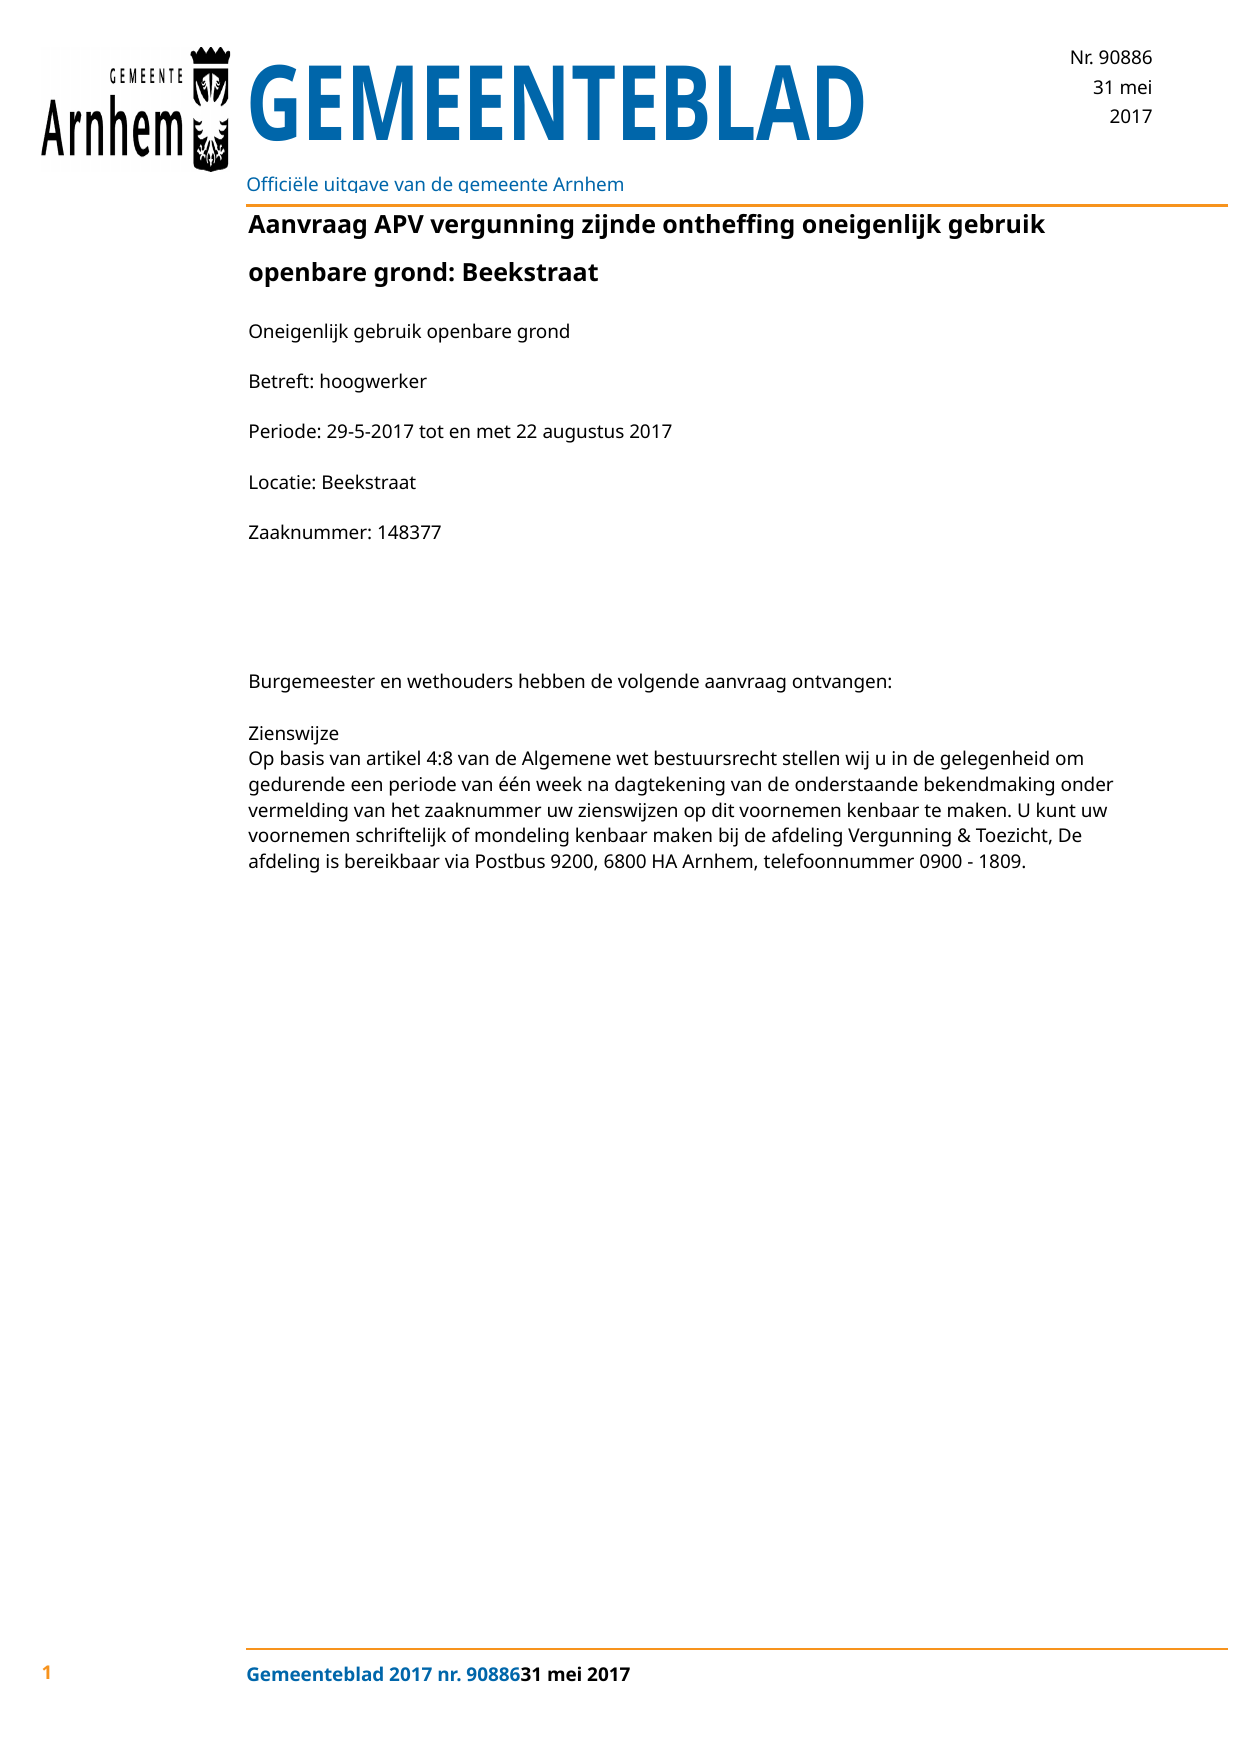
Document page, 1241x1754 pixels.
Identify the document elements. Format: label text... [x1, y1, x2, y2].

text Burgemeester en wethouders hebben de volgende aanvraag ontvangen: [248, 668, 1152, 694]
picture [41, 47, 231, 172]
text Aanvraag APV vergunning zijnde ontheffing oneigenlijk gebruik openbare grond: Beekstraat [248, 207, 1152, 288]
text Op basis van artikel 4:8 van de Algemene wet bestuursrecht stellen wij u in de gelegenheid om gedurende een periode van één week na dagtekening van de onderstaande bekendmaking onder vermelding van het zaaknummer uw zienswijzen op dit voornemen kenbaar te maken. U kunt uw voornemen schriftelijk of mondeling kenbaar maken bij de afdeling Vergunning & Toezicht, De afdeling is bereikbaar via Postbus 9200, 6800 HA Arnhem, telefoonnummer 0900 - 1809. [248, 745, 1152, 874]
text Betreft: hoogwerker [248, 368, 1152, 394]
text Oneigenlijk gebruik openbare grond [248, 318, 1152, 344]
text Locatie: Beekstraat [248, 469, 1152, 495]
text Zienswijze [248, 720, 1152, 745]
text Zaaknummer: 148377 [248, 519, 1152, 545]
text Periode: 29-5-2017 tot en met 22 augustus 2017 [248, 419, 1152, 444]
